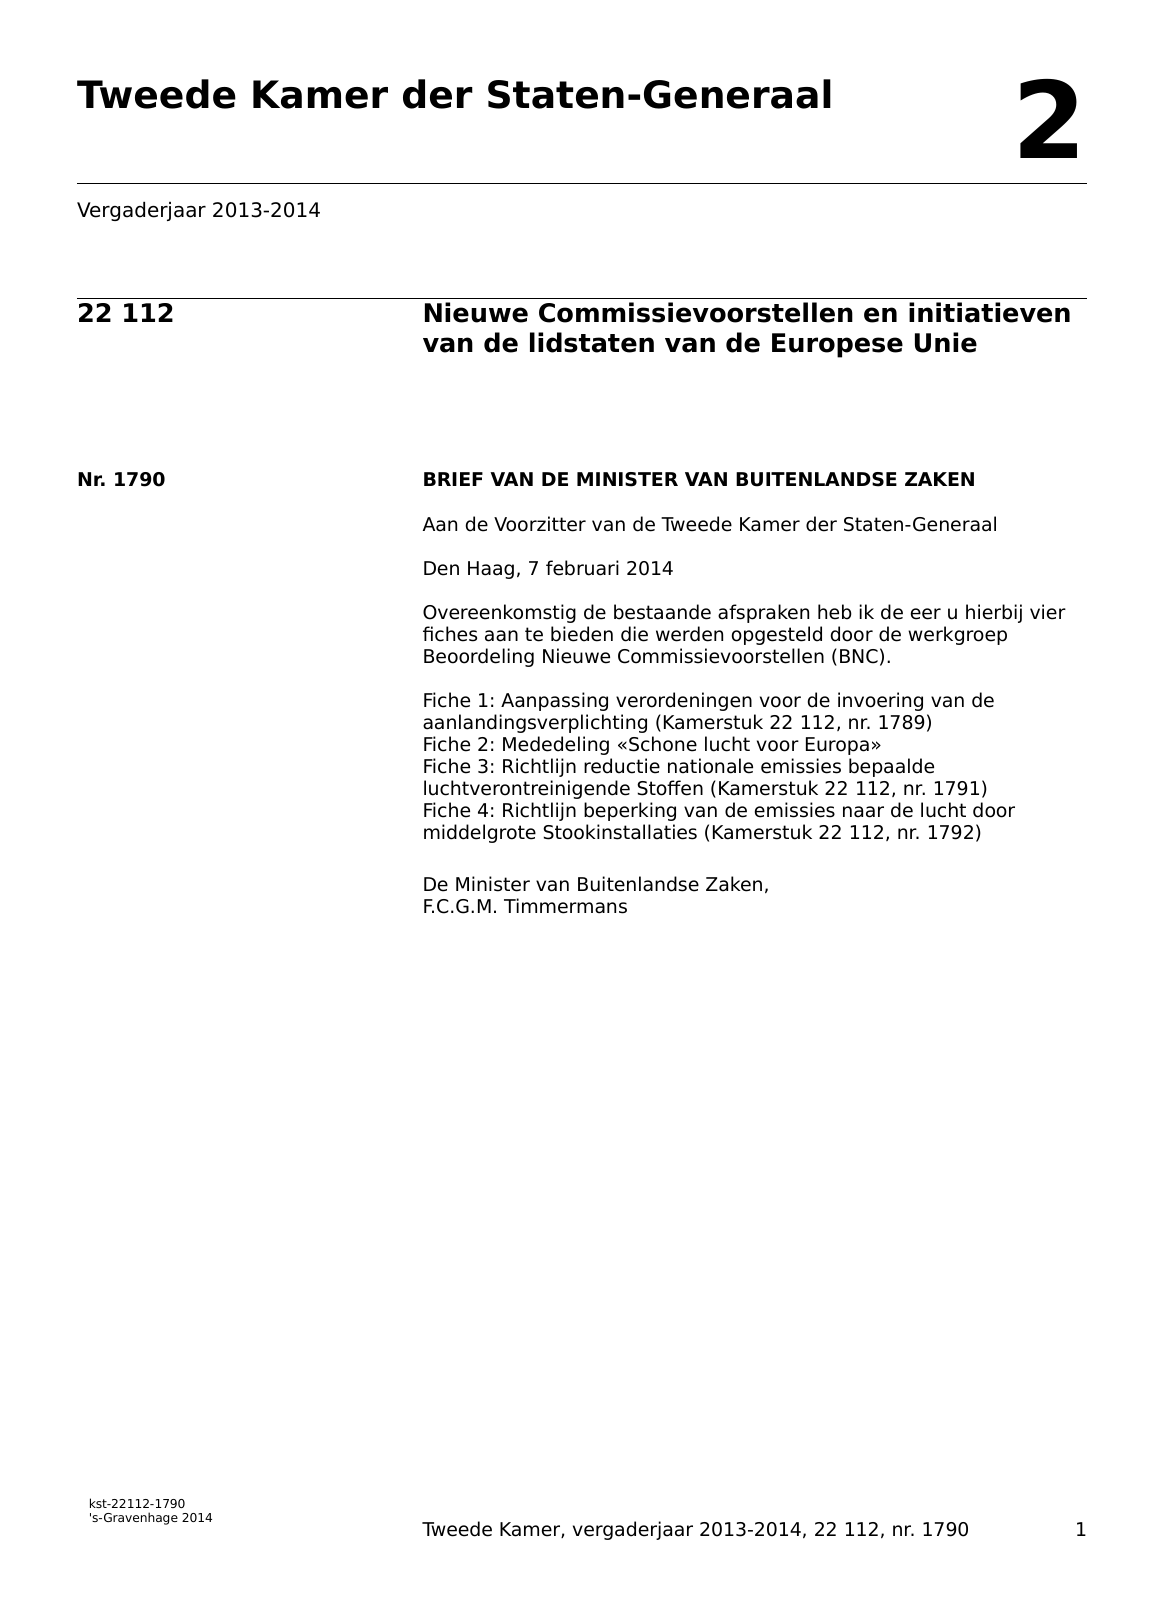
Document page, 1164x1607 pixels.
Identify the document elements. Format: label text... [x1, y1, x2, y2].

text Aan de Voorzitter van de Tweede Kamer der Staten-Generaal [422, 513, 1087, 536]
text Fiche 3: Richtlijn reductie nationale emissies bepaalde luchtverontreinigende Stoffen (Kamerstuk 22 112, nr. 1791) [422, 756, 1087, 800]
text Fiche 1: Aanpassing verordeningen voor de invoering van de aanlandingsverplichting (Kamerstuk 22 112, nr. 1789) [422, 690, 1087, 734]
text Den Haag, 7 februari 2014 [422, 558, 1087, 580]
text De Minister van Buitenlandse Zaken, F.C.G.M. Timmermans [422, 874, 1087, 918]
text Overeenkomstig de bestaande afspraken heb ik de eer u hierbij vier fiches aan te bieden die werden opgesteld door de werkgroep Beoordeling Nieuwe Commissievoorstellen (BNC). [422, 602, 1087, 668]
table_cell Vergaderjaar 2013-2014 [77, 184, 1087, 298]
table_header Tweede Kamer der Staten-Generaal [77, 59, 886, 183]
text Fiche 2: Mededeling «Schone lucht voor Europa» [422, 734, 1087, 756]
subtitle 22 112 Nieuwe Commissievoorstellen en initiatieven van de lidstaten van de Europese Unie [77, 299, 1087, 358]
table_header 2 [886, 59, 1087, 183]
text 's-Gravenhage 2014 [88, 1511, 323, 1525]
text Fiche 4: Richtlijn beperking van de emissies naar de lucht door middelgrote Stookinstallaties (Kamerstuk 22 112, nr. 1792) [422, 800, 1087, 844]
subtitle Nr. 1790 BRIEF VAN DE MINISTER VAN BUITENLANDSE ZAKEN [77, 469, 1087, 491]
text kst-22112-1790 [88, 1497, 323, 1511]
